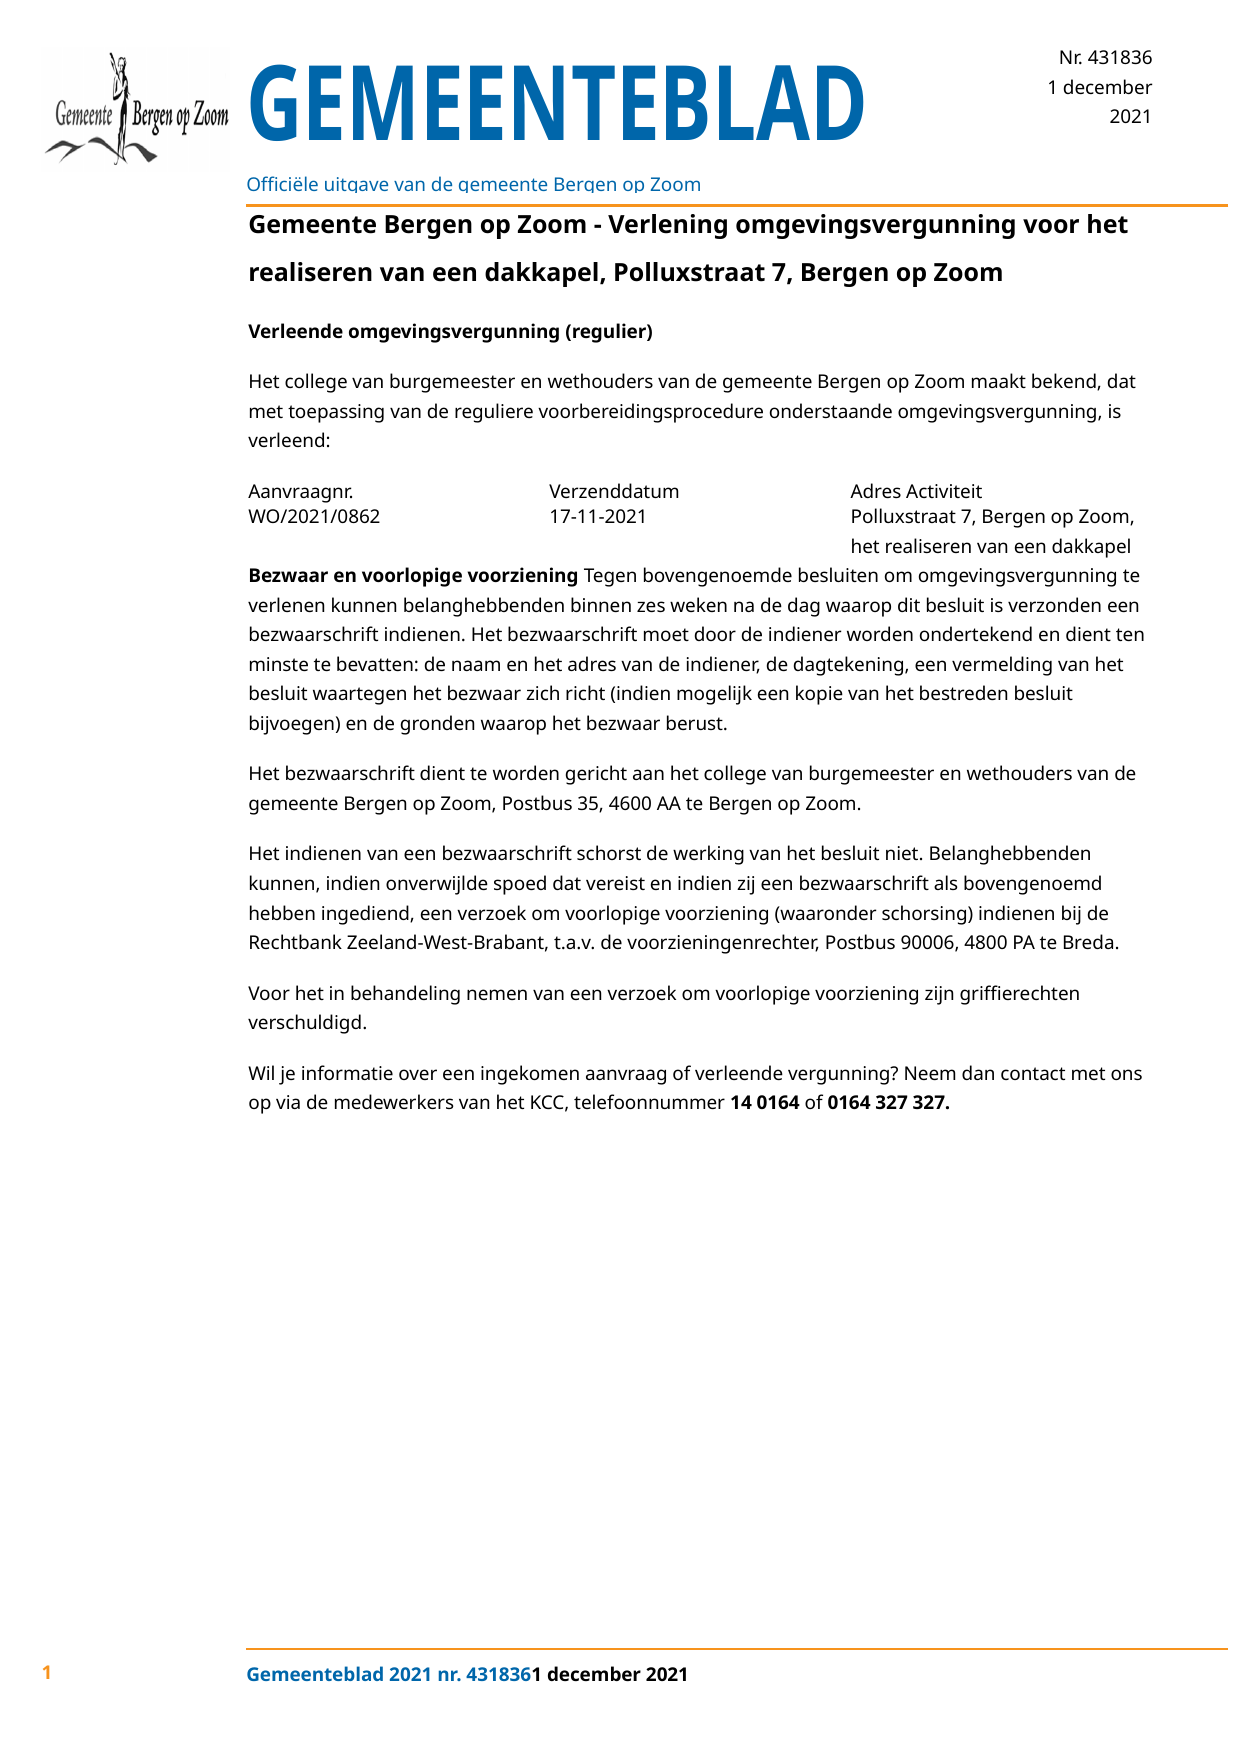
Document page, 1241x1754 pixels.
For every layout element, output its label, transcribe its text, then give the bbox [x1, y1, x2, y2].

text Het college van burgemeester en wethouders van de gemeente Bergen op Zoom maakt bekend, dat met toepassing van de reguliere voorbereidingsprocedure onderstaande omgevingsvergunning, is verleend: [248, 368, 1152, 453]
text Het bezwaarschrift dient te worden gericht aan het college van burgemeester en wethouders van de gemeente Bergen op Zoom, Postbus 35, 4600 AA te Bergen op Zoom. [248, 761, 1152, 816]
picture [41, 47, 231, 172]
text Verleende omgevingsvergunning (regulier) [248, 318, 1152, 344]
text Wil je informatie over een ingekomen aanvraag of verleende vergunning? Neem dan contact met ons op via de medewerkers van het KCC, telefoonnummer 14 0164 of 0164 327 327. [248, 1060, 1152, 1115]
table_header Aanvraagnr. [248, 478, 549, 504]
text Bezwaar en voorlopige voorziening Tegen bovengenoemde besluiten om omgevingsvergunning te verlenen kunnen belanghebbenden binnen zes weken na de dag waarop dit besluit is verzonden een bezwaarschrift indienen. Het bezwaarschrift moet door de indiener worden ondertekend en dient ten minste te bevatten: de naam en het adres van de indiener, de dagtekening, een vermelding van het besluit waartegen het bezwaar zich richt (indien mogelijk een kopie van het bestreden besluit bijvoegen) en de gronden waarop het bezwaar berust. [248, 562, 1152, 736]
table_header Adres Activiteit [850, 478, 1152, 504]
text Het indienen van een bezwaarschrift schorst de werking van het besluit niet. Belanghebbenden kunnen, indien onverwijlde spoed dat vereist en indien zij een bezwaarschrift als bovengenoemd hebben ingediend, een verzoek om voorlopige voorziening (waaronder schorsing) indienen bij de Rechtbank Zeeland-West-Brabant, t.a.v. de voorzieningenrechter, Postbus 90006, 4800 PA te Breda. [248, 841, 1152, 955]
table_header Verzenddatum [549, 478, 850, 504]
table_cell Polluxstraat 7, Bergen op Zoom, het realiseren van een dakkapel [850, 504, 1152, 559]
table_cell WO/2021/0862 [248, 504, 549, 559]
table_cell 17-11-2021 [549, 504, 850, 559]
text Voor het in behandeling nemen van een verzoek om voorlopige voorziening zijn griffierechten verschuldigd. [248, 980, 1152, 1035]
text Gemeente Bergen op Zoom - Verlening omgevingsvergunning voor het realiseren van een dakkapel, Polluxstraat 7, Bergen op Zoom [248, 207, 1152, 288]
